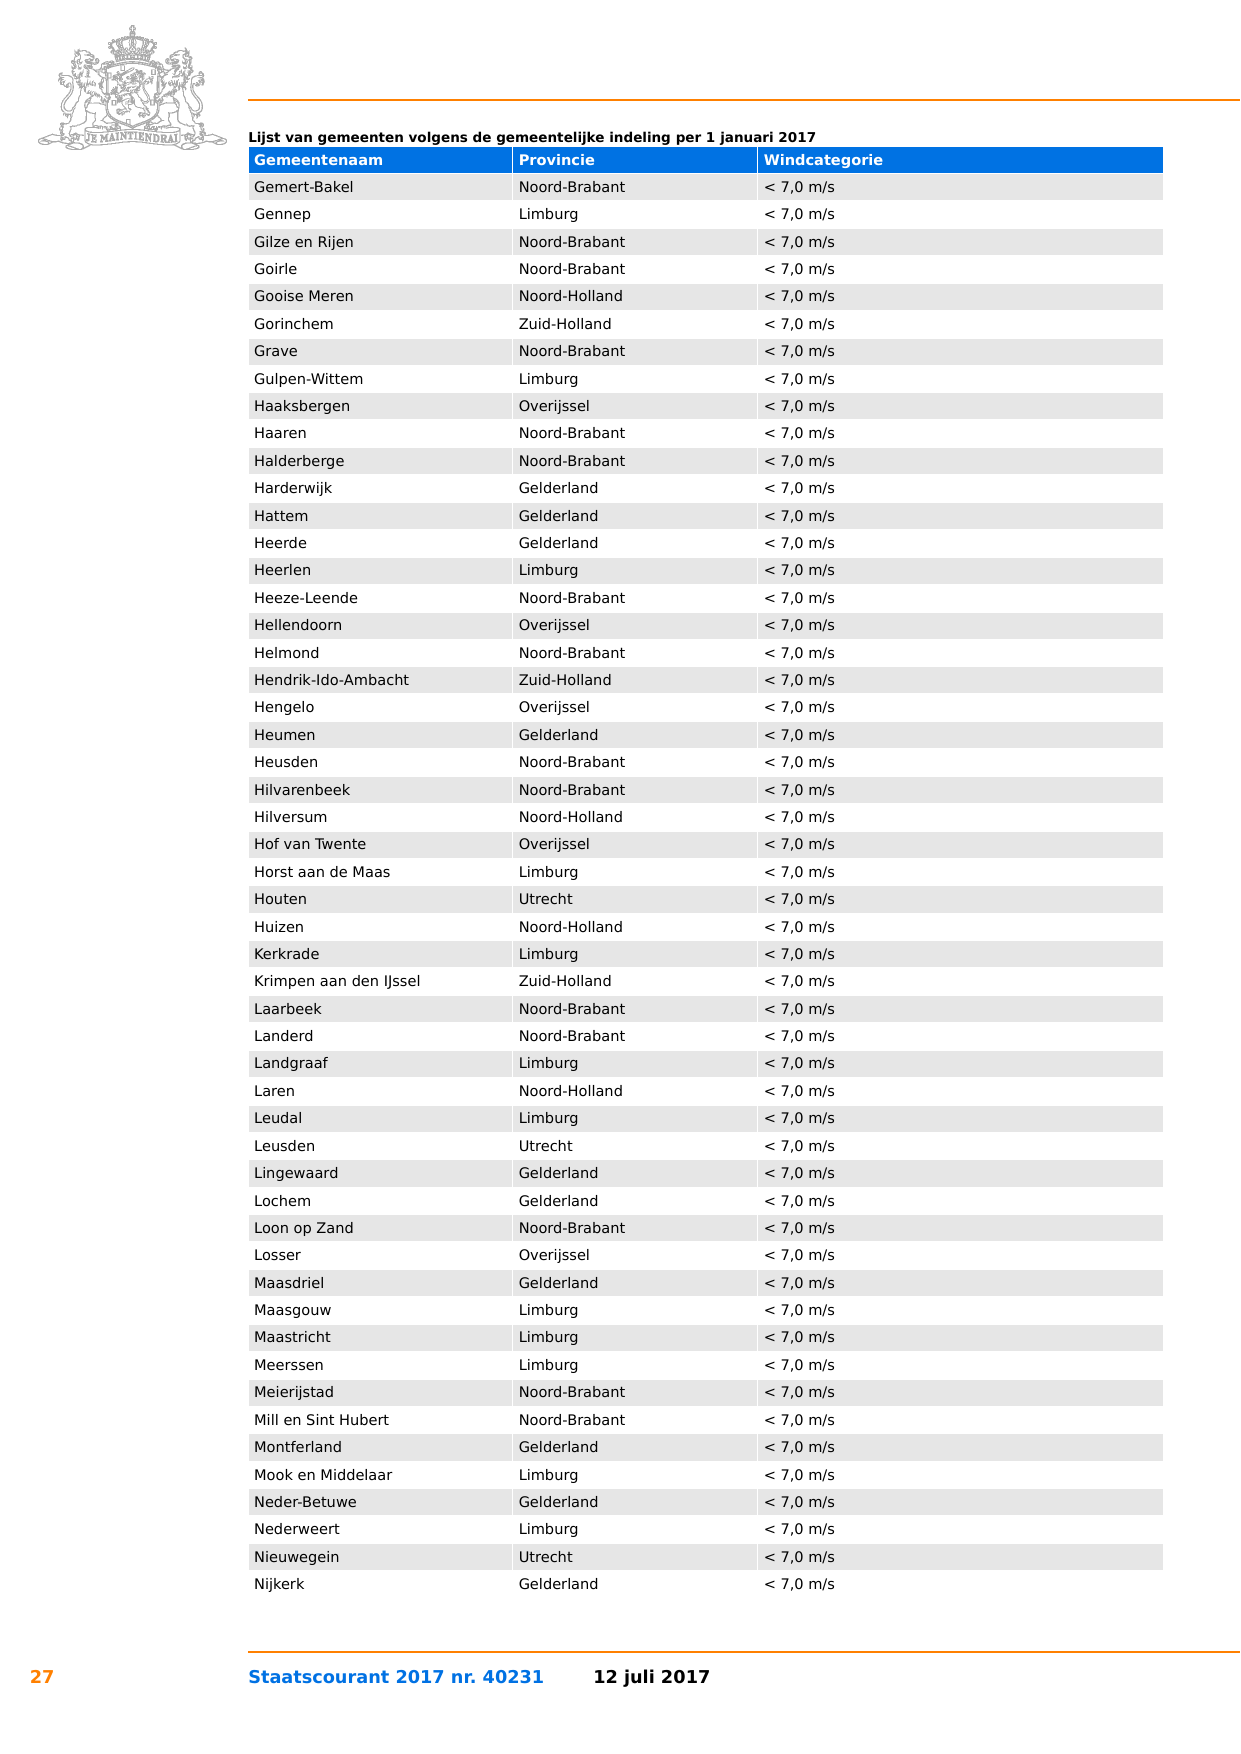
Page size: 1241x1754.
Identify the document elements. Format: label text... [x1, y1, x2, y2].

table_cell Lingewaard [249, 1160, 512, 1187]
table_cell Noord-Brabant [513, 640, 757, 666]
table_cell Noord-Holland [513, 804, 757, 831]
table_cell < 7,0 m/s [758, 1462, 1163, 1488]
table_cell Nederweert [249, 1516, 512, 1543]
table_cell Limburg [513, 941, 757, 967]
table_cell Utrecht [513, 886, 757, 913]
table_cell < 7,0 m/s [758, 640, 1163, 666]
table_cell < 7,0 m/s [758, 229, 1163, 255]
table_cell Provincie [513, 147, 757, 173]
table_cell Noord-Holland [513, 914, 757, 940]
table_cell < 7,0 m/s [758, 585, 1163, 611]
table_cell Mook en Middelaar [249, 1462, 512, 1488]
table_cell Limburg [513, 1352, 757, 1378]
table_cell Goirle [249, 256, 512, 283]
table_cell Hilvarenbeek [249, 777, 512, 803]
table_cell < 7,0 m/s [758, 393, 1163, 419]
table_cell < 7,0 m/s [758, 804, 1163, 831]
table_cell Huizen [249, 914, 512, 940]
table_cell Windcategorie [758, 147, 1163, 173]
table_cell Noord-Holland [513, 284, 757, 310]
table_cell Noord-Brabant [513, 339, 757, 365]
table_cell Overijssel [513, 832, 757, 858]
table_cell Gelderland [513, 1571, 757, 1598]
table_cell < 7,0 m/s [758, 667, 1163, 693]
table_cell < 7,0 m/s [758, 1051, 1163, 1077]
table_cell Utrecht [513, 1133, 757, 1159]
table_cell Gorinchem [249, 311, 512, 337]
table_cell Noord-Brabant [513, 1407, 757, 1433]
table_cell < 7,0 m/s [758, 1160, 1163, 1187]
table_cell Grave [249, 339, 512, 365]
table_cell Laren [249, 1078, 512, 1104]
table_cell Limburg [513, 1106, 757, 1132]
table_cell Meerssen [249, 1352, 512, 1378]
table_cell < 7,0 m/s [758, 1106, 1163, 1132]
table_cell Limburg [513, 201, 757, 228]
table_cell < 7,0 m/s [758, 311, 1163, 337]
table_cell Hendrik-Ido-Ambacht [249, 667, 512, 693]
table_cell Maastricht [249, 1325, 512, 1351]
table_cell Laarbeek [249, 996, 512, 1022]
table_cell < 7,0 m/s [758, 722, 1163, 748]
table_cell Gelderland [513, 530, 757, 557]
table_cell Haaksbergen [249, 393, 512, 419]
table_cell < 7,0 m/s [758, 558, 1163, 584]
table_cell < 7,0 m/s [758, 695, 1163, 721]
table_cell Gelderland [513, 1489, 757, 1515]
table_cell < 7,0 m/s [758, 859, 1163, 885]
table_cell Hengelo [249, 695, 512, 721]
table_cell Maasgouw [249, 1297, 512, 1324]
table_cell Noord-Brabant [513, 996, 757, 1022]
table_cell Halderberge [249, 448, 512, 474]
table_cell < 7,0 m/s [758, 969, 1163, 995]
table_cell < 7,0 m/s [758, 1489, 1163, 1515]
table_cell Gelderland [513, 1188, 757, 1214]
table_cell < 7,0 m/s [758, 941, 1163, 967]
table_cell Horst aan de Maas [249, 859, 512, 885]
table_cell Meierijstad [249, 1380, 512, 1406]
table_cell Zuid-Holland [513, 969, 757, 995]
table_cell Overijssel [513, 393, 757, 419]
table_cell Noord-Brabant [513, 229, 757, 255]
table_cell Neder-Betuwe [249, 1489, 512, 1515]
table_cell Harderwijk [249, 475, 512, 502]
table_cell < 7,0 m/s [758, 1270, 1163, 1296]
table_cell < 7,0 m/s [758, 886, 1163, 913]
table_cell Nieuwegein [249, 1544, 512, 1570]
table_cell Zuid-Holland [513, 311, 757, 337]
table_cell < 7,0 m/s [758, 1352, 1163, 1378]
table_cell Gelderland [513, 475, 757, 502]
table_cell < 7,0 m/s [758, 1023, 1163, 1050]
table_cell < 7,0 m/s [758, 530, 1163, 557]
picture [38, 25, 227, 150]
table_cell Gooise Meren [249, 284, 512, 310]
table_cell Heumen [249, 722, 512, 748]
table_cell Overijssel [513, 613, 757, 639]
table_cell Hilversum [249, 804, 512, 831]
table_cell Noord-Brabant [513, 174, 757, 200]
table_cell Loon op Zand [249, 1215, 512, 1241]
table_cell Noord-Brabant [513, 1023, 757, 1050]
table_cell Gelderland [513, 503, 757, 529]
table_cell < 7,0 m/s [758, 1380, 1163, 1406]
table_cell Noord-Brabant [513, 1215, 757, 1241]
table_cell Noord-Brabant [513, 777, 757, 803]
table_cell Overijssel [513, 1243, 757, 1269]
table_cell < 7,0 m/s [758, 201, 1163, 228]
table_cell Gelderland [513, 1160, 757, 1187]
table_cell Hellendoorn [249, 613, 512, 639]
table_cell Noord-Holland [513, 1078, 757, 1104]
table_cell < 7,0 m/s [758, 1297, 1163, 1324]
table_cell Kerkrade [249, 941, 512, 967]
table_cell < 7,0 m/s [758, 1571, 1163, 1598]
table_header Lijst van gemeenten volgens de gemeentelijke indeling per 1 januari 2017 [248, 130, 1163, 146]
table_cell Hof van Twente [249, 832, 512, 858]
table_cell Zuid-Holland [513, 667, 757, 693]
table_cell Gemeentenaam [249, 147, 512, 173]
table_cell < 7,0 m/s [758, 749, 1163, 776]
table_cell Heerlen [249, 558, 512, 584]
table_cell Overijssel [513, 695, 757, 721]
table_cell Houten [249, 886, 512, 913]
table_cell Noord-Brabant [513, 256, 757, 283]
table_cell Hattem [249, 503, 512, 529]
table_cell < 7,0 m/s [758, 284, 1163, 310]
table_cell Limburg [513, 1462, 757, 1488]
table_cell Limburg [513, 1325, 757, 1351]
table_cell Limburg [513, 558, 757, 584]
table_cell < 7,0 m/s [758, 1243, 1163, 1269]
table_cell < 7,0 m/s [758, 1325, 1163, 1351]
table_cell Helmond [249, 640, 512, 666]
table_cell Leusden [249, 1133, 512, 1159]
table_cell Montferland [249, 1434, 512, 1461]
table_cell Gulpen-Wittem [249, 366, 512, 392]
table_cell < 7,0 m/s [758, 1133, 1163, 1159]
table_cell Utrecht [513, 1544, 757, 1570]
table_cell Limburg [513, 1051, 757, 1077]
table_cell Mill en Sint Hubert [249, 1407, 512, 1433]
table_cell Landgraaf [249, 1051, 512, 1077]
table_cell Gilze en Rijen [249, 229, 512, 255]
table_cell < 7,0 m/s [758, 1407, 1163, 1433]
table_cell < 7,0 m/s [758, 339, 1163, 365]
table_cell < 7,0 m/s [758, 174, 1163, 200]
table_cell Noord-Brabant [513, 749, 757, 776]
table_cell < 7,0 m/s [758, 366, 1163, 392]
table_cell < 7,0 m/s [758, 996, 1163, 1022]
table_cell < 7,0 m/s [758, 1434, 1163, 1461]
table_cell < 7,0 m/s [758, 1188, 1163, 1214]
table_cell Noord-Brabant [513, 585, 757, 611]
table_cell < 7,0 m/s [758, 475, 1163, 502]
table_cell Landerd [249, 1023, 512, 1050]
table_cell Noord-Brabant [513, 448, 757, 474]
table_cell Noord-Brabant [513, 421, 757, 447]
table_cell Gelderland [513, 1270, 757, 1296]
table_cell Nijkerk [249, 1571, 512, 1598]
table_cell < 7,0 m/s [758, 1544, 1163, 1570]
table_cell < 7,0 m/s [758, 421, 1163, 447]
table_cell Krimpen aan den IJssel [249, 969, 512, 995]
table_cell Lochem [249, 1188, 512, 1214]
table_cell < 7,0 m/s [758, 613, 1163, 639]
table_cell Limburg [513, 1516, 757, 1543]
table_cell Limburg [513, 1297, 757, 1324]
table_cell < 7,0 m/s [758, 1078, 1163, 1104]
table_cell Maasdriel [249, 1270, 512, 1296]
table_cell < 7,0 m/s [758, 256, 1163, 283]
table_cell Gelderland [513, 1434, 757, 1461]
table_cell < 7,0 m/s [758, 1215, 1163, 1241]
table_cell Heeze-Leende [249, 585, 512, 611]
table_cell Haaren [249, 421, 512, 447]
table_cell Heerde [249, 530, 512, 557]
table_cell Gelderland [513, 722, 757, 748]
table_cell Leudal [249, 1106, 512, 1132]
table_cell < 7,0 m/s [758, 914, 1163, 940]
table_cell Noord-Brabant [513, 1380, 757, 1406]
table_cell Limburg [513, 859, 757, 885]
table_cell Gemert-Bakel [249, 174, 512, 200]
table_cell < 7,0 m/s [758, 832, 1163, 858]
table_cell < 7,0 m/s [758, 1516, 1163, 1543]
table_cell < 7,0 m/s [758, 503, 1163, 529]
table_cell < 7,0 m/s [758, 448, 1163, 474]
table_cell < 7,0 m/s [758, 777, 1163, 803]
table_cell Limburg [513, 366, 757, 392]
table_cell Heusden [249, 749, 512, 776]
table_cell Gennep [249, 201, 512, 228]
table_cell Losser [249, 1243, 512, 1269]
